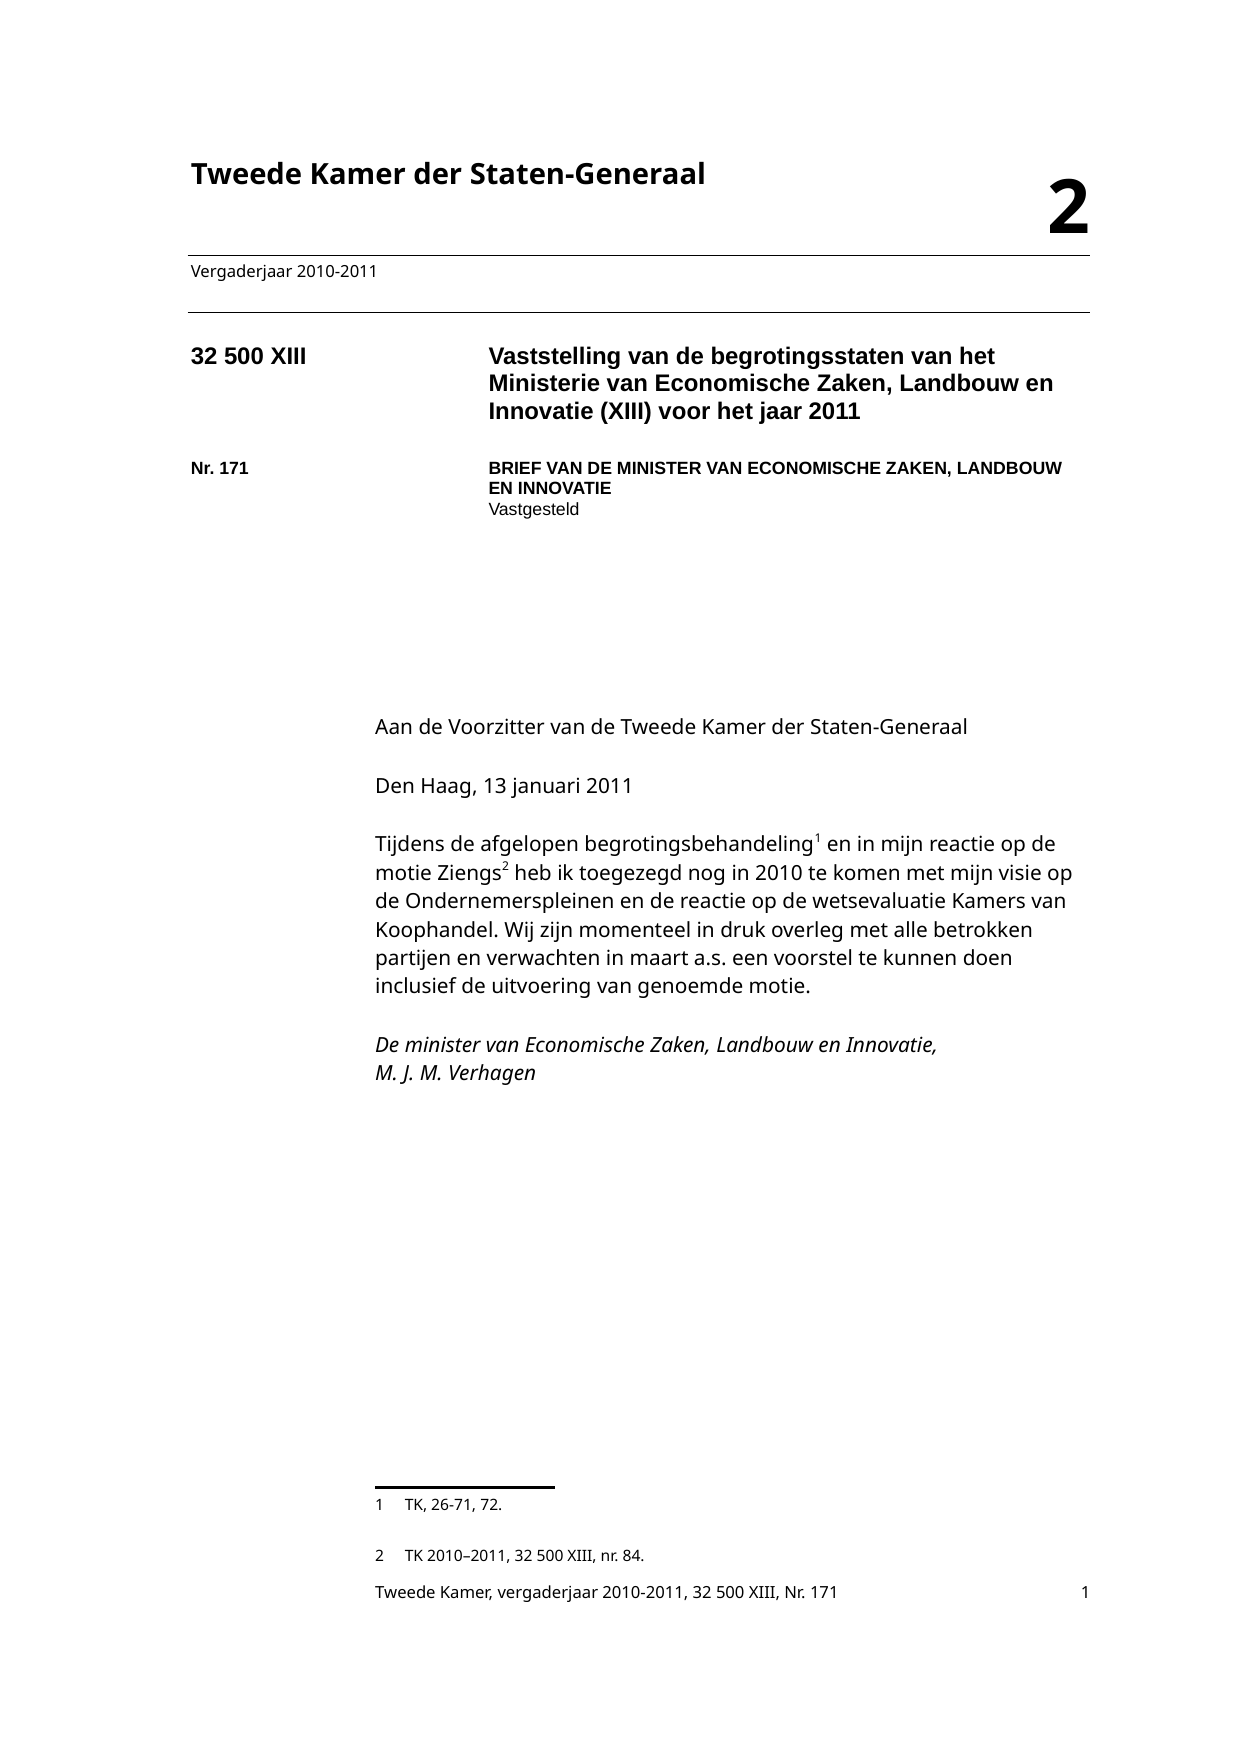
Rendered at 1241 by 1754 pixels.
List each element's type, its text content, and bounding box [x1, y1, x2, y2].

text Aan de Voorzitter van de Tweede Kamer der Staten-Generaal [375, 712, 1090, 741]
text Den Haag, 13 januari 2011 [375, 771, 1090, 799]
text Tijdens de afgelopen begrotingsbehandeling en in mijn reactie op de motie Ziengs heb ik toegezegd nog in 2010 te komen met mijn visie op de Ondernemerspleinen en de reactie op de wetsevaluatie Kamers van Koophandel. Wij zijn momenteel in druk overleg met alle betrokken partijen en verwachten in maart a.s. een voorstel te kunnen doen inclusief de uitvoering van genoemde motie. [375, 829, 1090, 1000]
text De minister van Economische Zaken, Landbouw en Innovatie, [375, 1030, 1090, 1058]
text TK 2010–2011, 32 500 XIII, nr. 84. [375, 1538, 1090, 1566]
text TK, 26-71, 72. [375, 1479, 1090, 1508]
text M. J. M. Verhagen [375, 1058, 1090, 1087]
table_header Tweede Kamer der Staten-Generaal [188, 150, 909, 255]
table_cell [188, 313, 485, 339]
table_cell [485, 313, 1090, 339]
table_cell Nr. 171 [188, 455, 485, 594]
table_cell Vergaderjaar 2010-2011 [188, 256, 485, 312]
table_cell BRIEF VAN DE MINISTER VAN ECONOMISCHE ZAKEN, LANDBOUW EN INNOVATIE Vastgesteld [485, 455, 1090, 594]
table_cell [485, 256, 1090, 312]
table_header 2 [910, 150, 1090, 255]
table_cell 32 500 XIII [188, 339, 485, 454]
table_cell Vaststelling van de begrotingsstaten van het Ministerie van Economische Zaken, Landbouw en Innovatie (XIII) voor het jaar 2011 [485, 339, 1090, 454]
